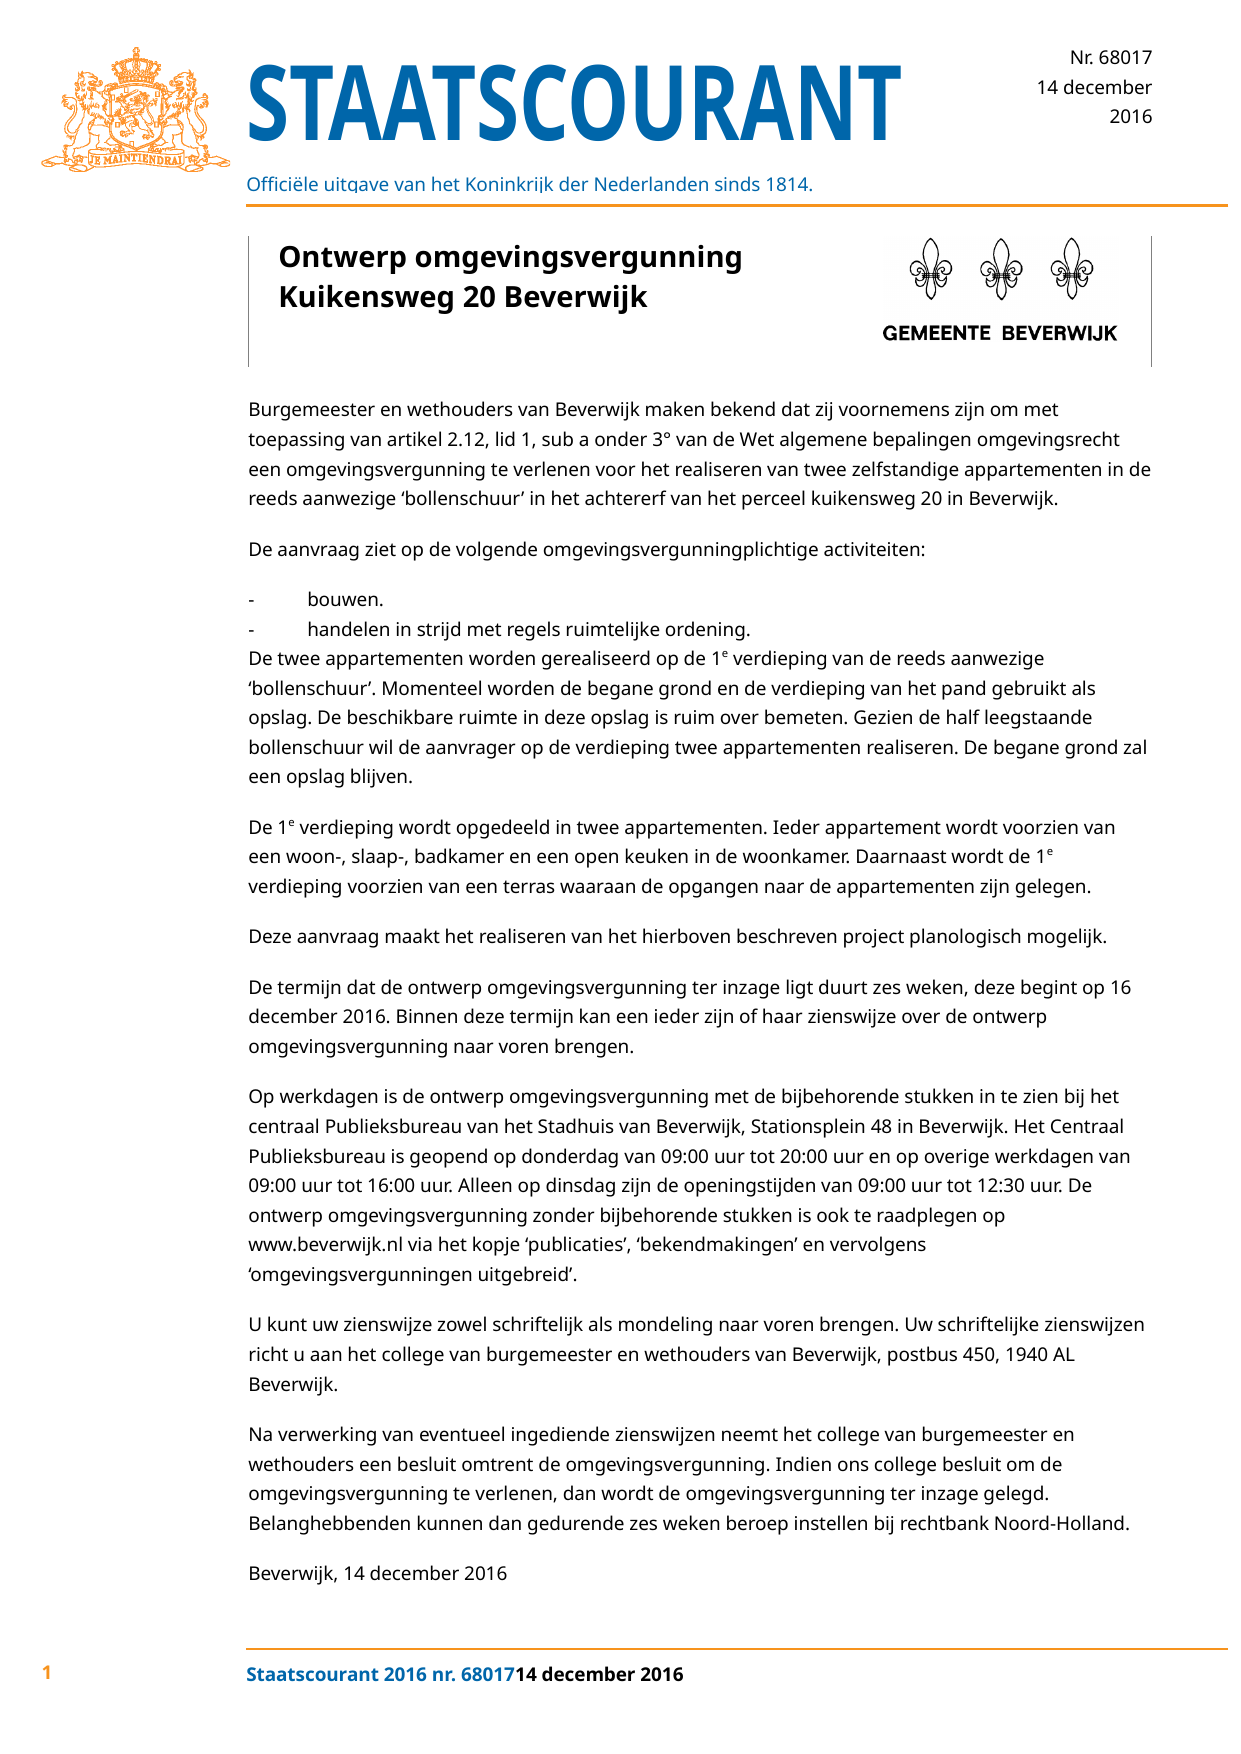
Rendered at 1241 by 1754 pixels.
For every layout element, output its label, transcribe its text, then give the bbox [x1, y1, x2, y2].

table_header Ontwerp omgevingsvergunning Kuikensweg 20 Beverwijk [249, 236, 850, 367]
text Deze aanvraag maakt het realiseren van het hierboven beschreven project planologisch mogelijk. [248, 924, 1152, 949]
picture [882, 236, 1119, 342]
text De 1e verdieping wordt opgedeeld in twee appartementen. Ieder appartement wordt voorzien van een woon-, slaap-, badkamer en een open keuken in de woonkamer. Daarnaast wordt de 1e verdieping voorzien van een terras waaraan de opgangen naar de appartementen zijn gelegen. [248, 814, 1152, 899]
text Op werkdagen is de ontwerp omgevingsvergunning met de bijbehorende stukken in te zien bij het centraal Publieksbureau van het Stadhuis van Beverwijk, Stationsplein 48 in Beverwijk. Het Centraal Publieksbureau is geopend op donderdag van 09:00 uur tot 20:00 uur en op overige werkdagen van 09:00 uur tot 16:00 uur. Alleen op dinsdag zijn de openingstijden van 09:00 uur tot 12:30 uur. De ontwerp omgevingsvergunning zonder bijbehorende stukken is ook te raadplegen op www.beverwijk.nl via het kopje ‘publicaties’, ‘bekendmakingen’ en vervolgens ‘omgevingsvergunningen uitgebreid’. [248, 1084, 1152, 1287]
text Beverwijk, 14 december 2016 [248, 1560, 1152, 1586]
text De aanvraag ziet op de volgende omgevingsvergunningplichtige activiteiten: [248, 536, 1152, 561]
text Na verwerking van eventueel ingediende zienswijzen neemt het college van burgemeester en wethouders een besluit omtrent de omgevingsvergunning. Indien ons college besluit om de omgevingsvergunning te verlenen, dan wordt de omgevingsvergunning ter inzage gelegd. Belanghebbenden kunnen dan gedurende zes weken beroep instellen bij rechtbank Noord-Holland. [248, 1421, 1152, 1536]
list handelen in strijd met regels ruimtelijke ordening. [248, 616, 1152, 641]
text De termijn dat de ontwerp omgevingsvergunning ter inzage ligt duurt zes weken, deze begint op 16 december 2016. Binnen deze termijn kan een ieder zijn of haar zienswijze over de ontwerp omgevingsvergunning naar voren brengen. [248, 974, 1152, 1059]
text U kunt uw zienswijze zowel schriftelijk als mondeling naar voren brengen. Uw schriftelijke zienswijzen richt u aan het college van burgemeester en wethouders van Beverwijk, postbus 450, 1940 AL Beverwijk. [248, 1312, 1152, 1396]
text De twee appartementen worden gerealiseerd op de 1e verdieping van de reeds aanwezige ‘bollenschuur’. Momenteel worden de begane grond en de verdieping van het pand gebruikt als opslag. De beschikbare ruimte in deze opslag is ruim over bemeten. Gezien de half leegstaande bollenschuur wil de aanvrager op de verdieping twee appartementen realiseren. De begane grond zal een opslag blijven. [248, 645, 1152, 789]
table_header [850, 236, 1151, 367]
picture [41, 47, 231, 172]
text Burgemeester en wethouders van Beverwijk maken bekend dat zij voornemens zijn om met toepassing van artikel 2.12, lid 1, sub a onder 3° van de Wet algemene bepalingen omgevingsrecht een omgevingsvergunning te verlenen voor het realiseren van twee zelfstandige appartementen in de reeds aanwezige ‘bollenschuur’ in het achtererf van het perceel kuikensweg 20 in Beverwijk. [248, 397, 1152, 511]
list bouwen. [248, 586, 1152, 612]
